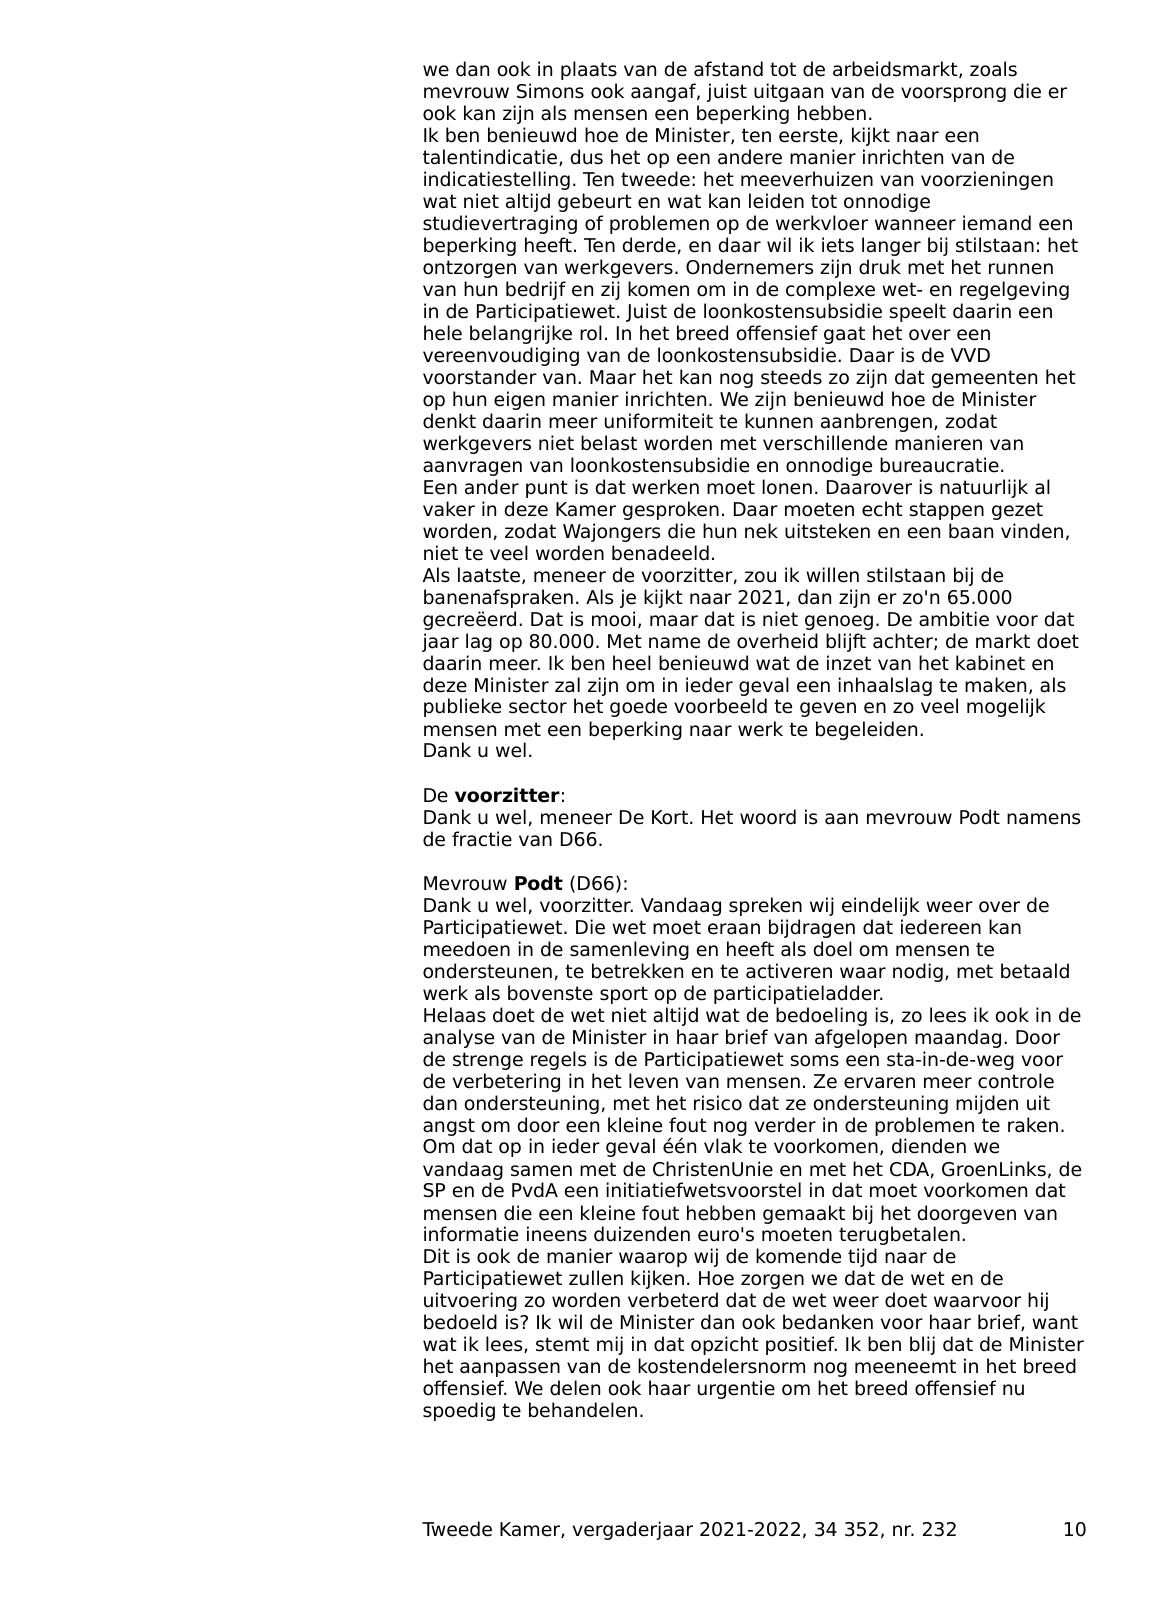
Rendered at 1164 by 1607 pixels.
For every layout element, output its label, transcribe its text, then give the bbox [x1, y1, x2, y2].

text Mevrouw Podt (D66): [422, 873, 1087, 895]
text Een ander punt is dat werken moet lonen. Daarover is natuurlijk al vaker in deze Kamer gesproken. Daar moeten echt stappen gezet worden, zodat Wajongers die hun nek uitsteken en een baan vinden, niet te veel worden benadeeld. [422, 477, 1087, 564]
text De voorzitter: [422, 784, 1087, 807]
text Dank u wel. [422, 740, 1087, 762]
text Helaas doet de wet niet altijd wat de bedoeling is, zo lees ik ook in de analyse van de Minister in haar brief van afgelopen maandag. Door de strenge regels is de Participatiewet soms een sta-in-de-weg voor de verbetering in het leven van mensen. Ze ervaren meer controle dan ondersteuning, met het risico dat ze ondersteuning mijden uit angst om door een kleine fout nog verder in de problemen te raken. Om dat op in ieder geval één vlak te voorkomen, dienden we vandaag samen met de ChristenUnie en met het CDA, GroenLinks, de SP en de PvdA een initiatiefwetsvoorstel in dat moet voorkomen dat mensen die een kleine fout hebben gemaakt bij het doorgeven van informatie ineens duizenden euro's moeten terugbetalen. [422, 1004, 1087, 1246]
text Dank u wel, voorzitter. Vandaag spreken wij eindelijk weer over de Participatiewet. Die wet moet eraan bijdragen dat iedereen kan meedoen in de samenleving en heeft als doel om mensen te ondersteunen, te betrekken en te activeren waar nodig, met betaald werk als bovenste sport op de participatieladder. [422, 895, 1087, 1004]
text we dan ook in plaats van de afstand tot de arbeidsmarkt, zoals mevrouw Simons ook aangaf, juist uitgaan van de voorsprong die er ook kan zijn als mensen een beperking hebben. [422, 59, 1087, 125]
text Dank u wel, meneer De Kort. Het woord is aan mevrouw Podt namens de fractie van D66. [422, 807, 1087, 851]
text Ik ben benieuwd hoe de Minister, ten eerste, kijkt naar een talentindicatie, dus het op een andere manier inrichten van de indicatiestelling. Ten tweede: het meeverhuizen van voorzieningen wat niet altijd gebeurt en wat kan leiden tot onnodige studievertraging of problemen op de werkvloer wanneer iemand een beperking heeft. Ten derde, en daar wil ik iets langer bij stilstaan: het ontzorgen van werkgevers. Ondernemers zijn druk met het runnen van hun bedrijf en zij komen om in de complexe wet- en regelgeving in de Participatiewet. Juist de loonkostensubsidie speelt daarin een hele belangrijke rol. In het breed offensief gaat het over een vereenvoudiging van de loonkostensubsidie. Daar is de VVD voorstander van. Maar het kan nog steeds zo zijn dat gemeenten het op hun eigen manier inrichten. We zijn benieuwd hoe de Minister denkt daarin meer uniformiteit te kunnen aanbrengen, zodat werkgevers niet belast worden met verschillende manieren van aanvragen van loonkostensubsidie en onnodige bureaucratie. [422, 125, 1087, 477]
text Dit is ook de manier waarop wij de komende tijd naar de Participatiewet zullen kijken. Hoe zorgen we dat de wet en de uitvoering zo worden verbeterd dat de wet weer doet waarvoor hij bedoeld is? Ik wil de Minister dan ook bedanken voor haar brief, want wat ik lees, stemt mij in dat opzicht positief. Ik ben blij dat de Minister het aanpassen van de kostendelersnorm nog meeneemt in het breed offensief. We delen ook haar urgentie om het breed offensief nu spoedig te behandelen. [422, 1246, 1087, 1422]
text Als laatste, meneer de voorzitter, zou ik willen stilstaan bij de banenafspraken. Als je kijkt naar 2021, dan zijn er zo'n 65.000 gecreëerd. Dat is mooi, maar dat is niet genoeg. De ambitie voor dat jaar lag op 80.000. Met name de overheid blijft achter; de markt doet daarin meer. Ik ben heel benieuwd wat de inzet van het kabinet en deze Minister zal zijn om in ieder geval een inhaalslag te maken, als publieke sector het goede voorbeeld te geven en zo veel mogelijk mensen met een beperking naar werk te begeleiden. [422, 564, 1087, 740]
